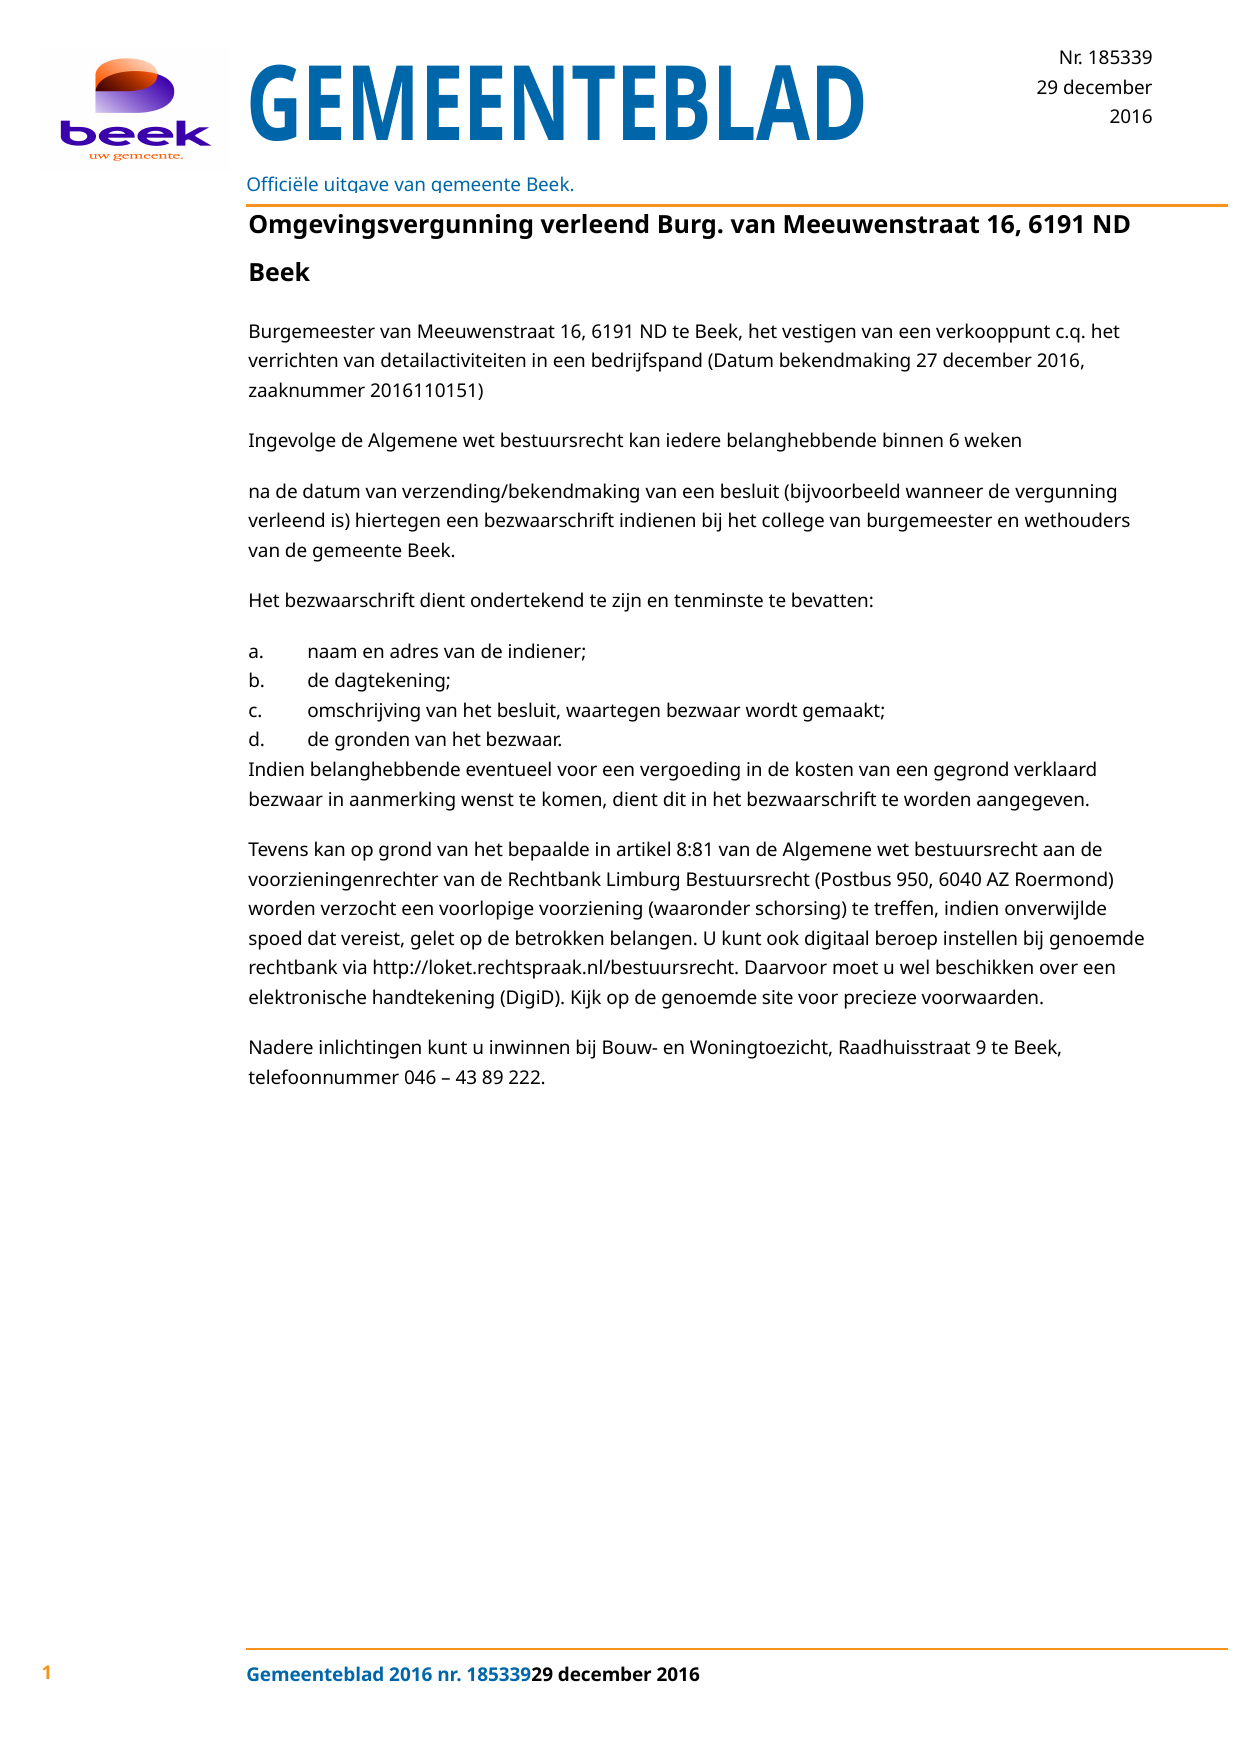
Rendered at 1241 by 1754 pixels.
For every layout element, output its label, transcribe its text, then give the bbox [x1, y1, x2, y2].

list de dagtekening; [248, 667, 1152, 693]
text Omgevingsvergunning verleend Burg. van Meeuwenstraat 16, 6191 ND Beek [248, 207, 1152, 288]
list naam en adres van de indiener; [248, 638, 1152, 664]
picture [41, 47, 231, 172]
text Het bezwaarschrift dient ondertekend te zijn en tenminste te bevatten: [248, 587, 1152, 613]
list de gronden van het bezwaar. [248, 727, 1152, 752]
text Nadere inlichtingen kunt u inwinnen bij Bouw- en Woningtoezicht, Raadhuisstraat 9 te Beek, telefoonnummer 046 – 43 89 222. [248, 1034, 1152, 1090]
text Indien belanghebbende eventueel voor een vergoeding in de kosten van een gegrond verklaard bezwaar in aanmerking wenst te komen, dient dit in het bezwaarschrift te worden aangegeven. [248, 756, 1152, 812]
text na de datum van verzending/bekendmaking van een besluit (bijvoorbeeld wanneer de vergunning verleend is) hiertegen een bezwaarschrift indienen bij het college van burgemeester en wethouders van de gemeente Beek. [248, 478, 1152, 563]
list omschrijving van het besluit, waartegen bezwaar wordt gemaakt; [248, 697, 1152, 723]
text Tevens kan op grond van het bepaalde in artikel 8:81 van de Algemene wet bestuursrecht aan de voorzieningenrechter van de Rechtbank Limburg Bestuursrecht (Postbus 950, 6040 AZ Roermond) worden verzocht een voorlopige voorziening (waaronder schorsing) te treffen, indien onverwijlde spoed dat vereist, gelet op de betrokken belangen. U kunt ook digitaal beroep instellen bij genoemde rechtbank via http://loket.rechtspraak.nl/bestuursrecht. Daarvoor moet u wel beschikken over een elektronische handtekening (DigiD). Kijk op de genoemde site voor precieze voorwaarden. [248, 836, 1152, 1010]
text Ingevolge de Algemene wet bestuursrecht kan iedere belanghebbende binnen 6 weken [248, 427, 1152, 453]
text Burgemeester van Meeuwenstraat 16, 6191 ND te Beek, het vestigen van een verkooppunt c.q. het verrichten van detailactiviteiten in een bedrijfspand (Datum bekendmaking 27 december 2016, zaaknummer 2016110151) [248, 318, 1152, 403]
